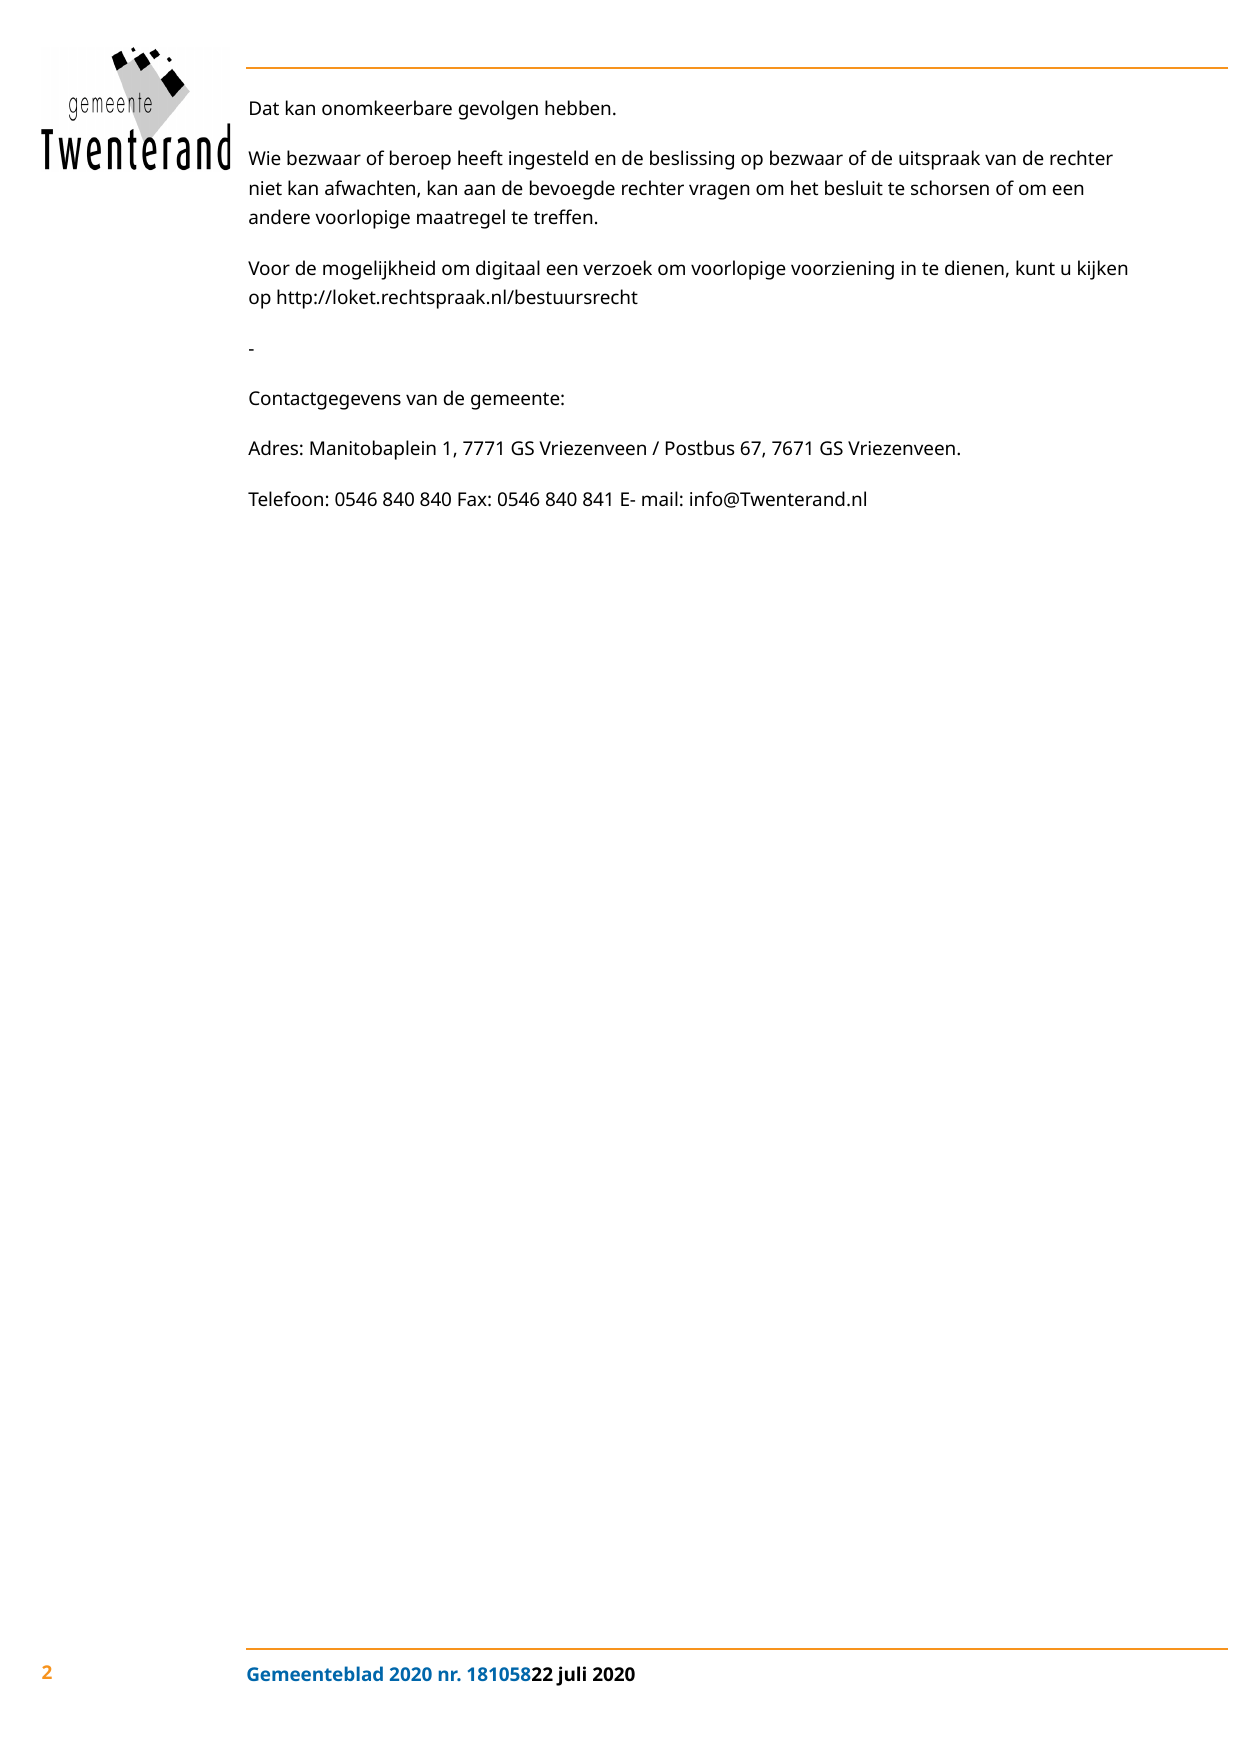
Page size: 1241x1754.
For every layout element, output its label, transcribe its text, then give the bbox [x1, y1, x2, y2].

text - [248, 335, 1152, 361]
text Voor de mogelijkheid om digitaal een verzoek om voorlopige voorziening in te dienen, kunt u kijken op http://loket.rechtspraak.nl/bestuursrecht [248, 255, 1152, 310]
text Dat kan onomkeerbare gevolgen hebben. [248, 95, 1152, 121]
text Contactgegevens van de gemeente: [248, 385, 1152, 411]
text Wie bezwaar of beroep heeft ingesteld en de beslissing op bezwaar of de uitspraak van de rechter niet kan afwachten, kan aan de bevoegde rechter vragen om het besluit te schorsen of om een andere voorlopige maatregel te treffen. [248, 145, 1152, 230]
text Adres: Manitobaplein 1, 7771 GS Vriezenveen / Postbus 67, 7671 GS Vriezenveen. [248, 436, 1152, 461]
picture [41, 47, 231, 172]
text Telefoon: 0546 840 840 Fax: 0546 840 841 E- mail: info@Twenterand.nl [248, 486, 1152, 512]
